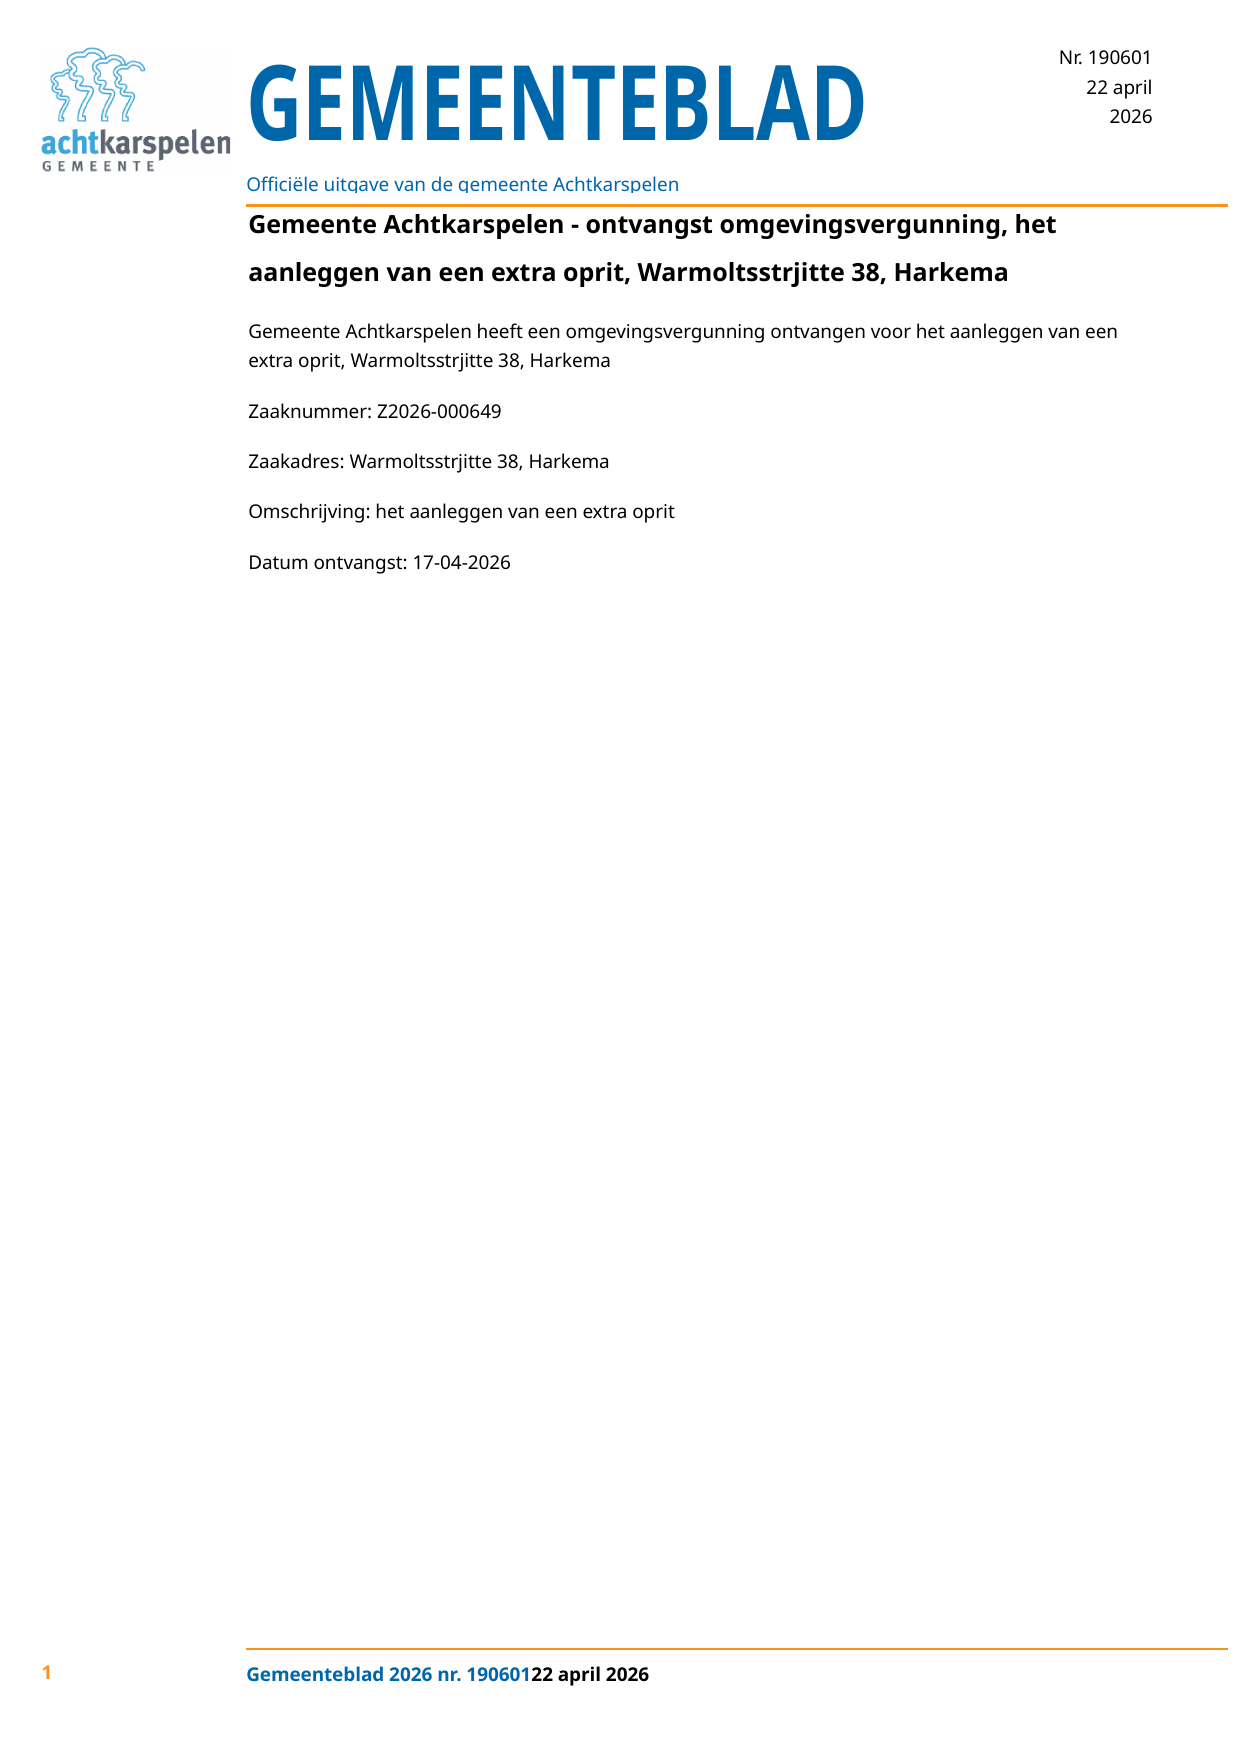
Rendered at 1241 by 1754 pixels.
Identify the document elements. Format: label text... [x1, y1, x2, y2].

text Omschrijving: het aanleggen van een extra oprit [248, 499, 1152, 524]
text Gemeente Achtkarspelen - ontvangst omgevingsvergunning, het aanleggen van een extra oprit, Warmoltsstrjitte 38, Harkema [248, 207, 1152, 288]
picture [41, 47, 231, 172]
text Zaaknummer: Z2026-000649 [248, 398, 1152, 424]
text Datum ontvangst: 17-04-2026 [248, 549, 1152, 575]
text Zaakadres: Warmoltsstrjitte 38, Harkema [248, 448, 1152, 474]
text Gemeente Achtkarspelen heeft een omgevingsvergunning ontvangen voor het aanleggen van een extra oprit, Warmoltsstrjitte 38, Harkema [248, 318, 1152, 373]
